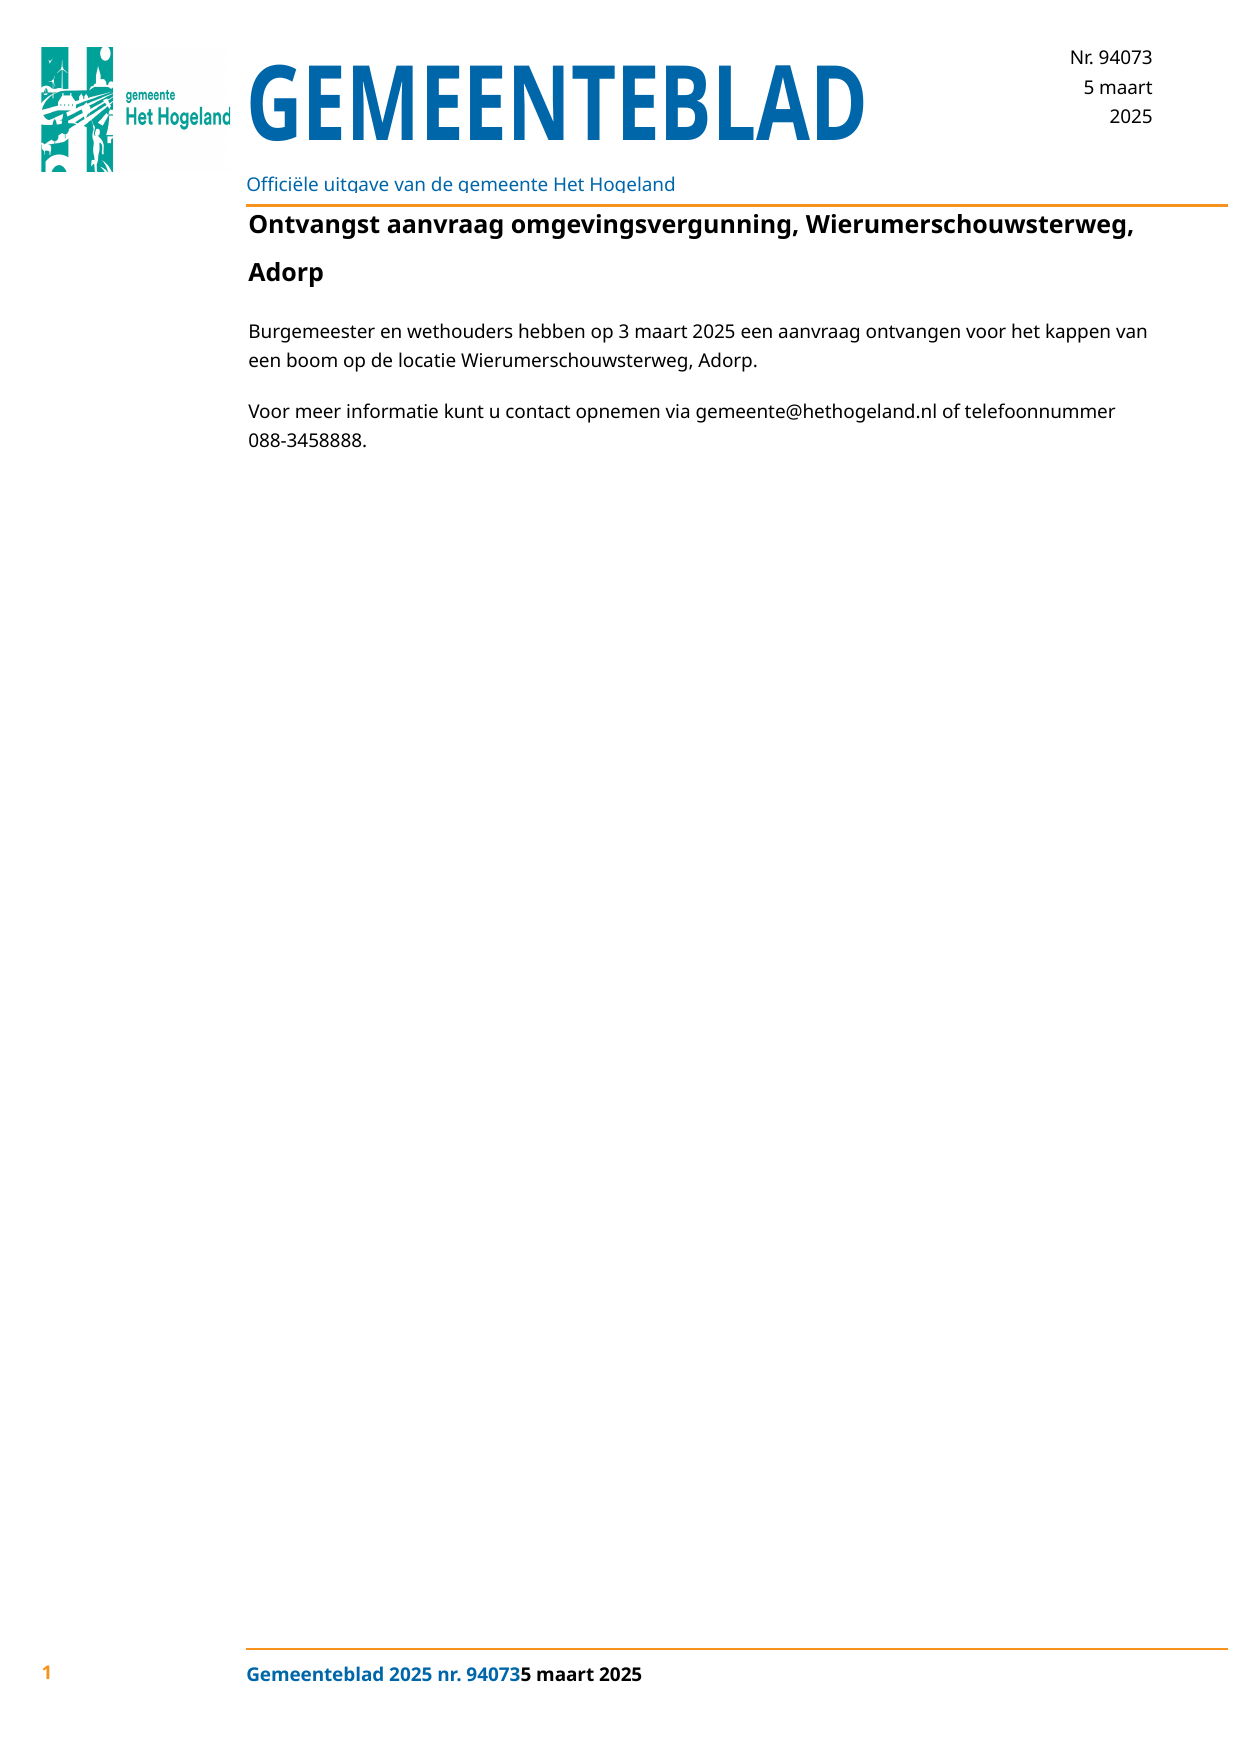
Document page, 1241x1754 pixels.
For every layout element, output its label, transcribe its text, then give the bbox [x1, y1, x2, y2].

text Ontvangst aanvraag omgevingsvergunning, Wierumerschouwsterweg, Adorp [248, 207, 1152, 288]
text Burgemeester en wethouders hebben op 3 maart 2025 een aanvraag ontvangen voor het kappen van een boom op de locatie Wierumerschouwsterweg, Adorp. [248, 318, 1152, 373]
text Voor meer informatie kunt u contact opnemen via gemeente@hethogeland.nl of telefoonnummer 088-3458888. [248, 398, 1152, 453]
picture [41, 47, 231, 172]
